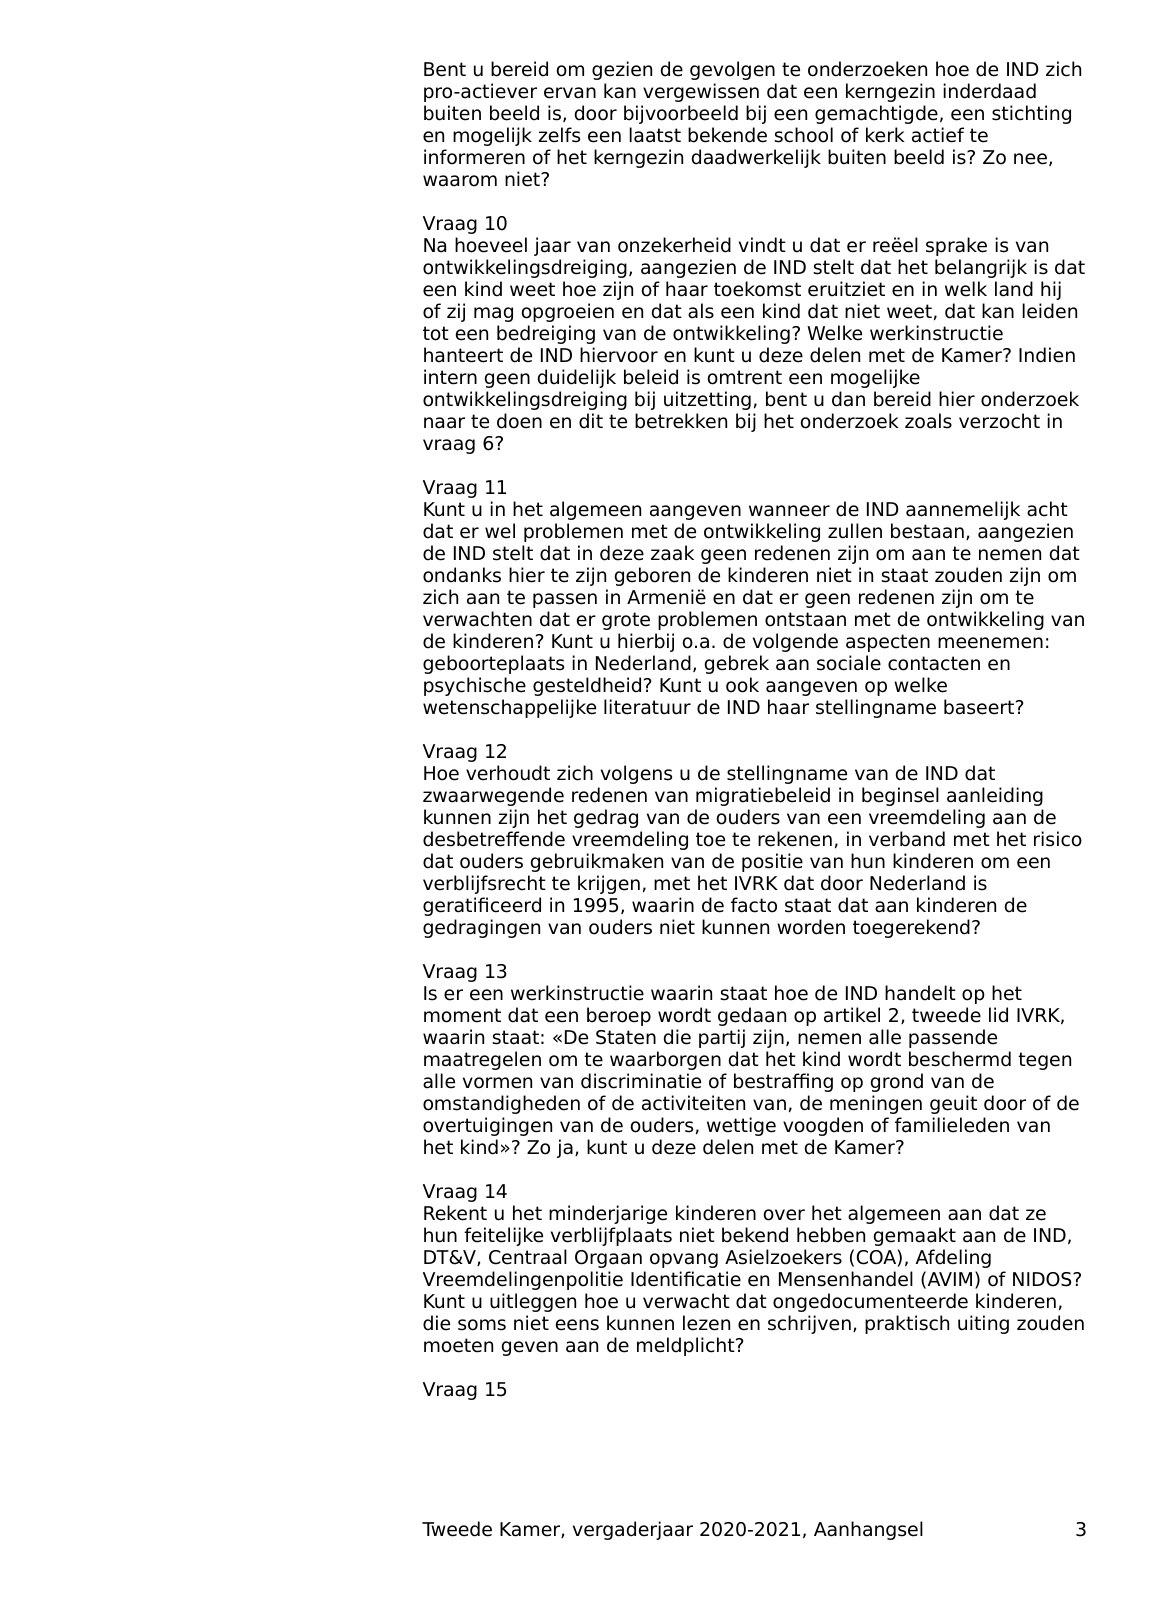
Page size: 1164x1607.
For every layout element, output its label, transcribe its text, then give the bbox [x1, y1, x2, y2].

text Vraag 14 [422, 1181, 1087, 1203]
text Vraag 11 [422, 477, 1087, 499]
text Na hoeveel jaar van onzekerheid vindt u dat er reëel sprake is van ontwikkelingsdreiging, aangezien de IND stelt dat het belangrijk is dat een kind weet hoe zijn of haar toekomst eruitziet en in welk land hij of zij mag opgroeien en dat als een kind dat niet weet, dat kan leiden tot een bedreiging van de ontwikkeling? Welke werkinstructie hanteert de IND hiervoor en kunt u deze delen met de Kamer? Indien intern geen duidelijk beleid is omtrent een mogelijke ontwikkelingsdreiging bij uitzetting, bent u dan bereid hier onderzoek naar te doen en dit te betrekken bij het onderzoek zoals verzocht in vraag 6? [422, 235, 1087, 455]
text Is er een werkinstructie waarin staat hoe de IND handelt op het moment dat een beroep wordt gedaan op artikel 2, tweede lid IVRK, waarin staat: «De Staten die partij zijn, nemen alle passende maatregelen om te waarborgen dat het kind wordt beschermd tegen alle vormen van discriminatie of bestraffing op grond van de omstandigheden of de activiteiten van, de meningen geuit door of de overtuigingen van de ouders, wettige voogden of familieleden van het kind»? Zo ja, kunt u deze delen met de Kamer? [422, 983, 1087, 1159]
text Vraag 15 [422, 1379, 1087, 1401]
text Rekent u het minderjarige kinderen over het algemeen aan dat ze hun feitelijke verblijfplaats niet bekend hebben gemaakt aan de IND, DT&V, Centraal Orgaan opvang Asielzoekers (COA), Afdeling Vreemdelingenpolitie Identificatie en Mensenhandel (AVIM) of NIDOS? Kunt u uitleggen hoe u verwacht dat ongedocumenteerde kinderen, die soms niet eens kunnen lezen en schrijven, praktisch uiting zouden moeten geven aan de meldplicht? [422, 1203, 1087, 1357]
text Kunt u in het algemeen aangeven wanneer de IND aannemelijk acht dat er wel problemen met de ontwikkeling zullen bestaan, aangezien de IND stelt dat in deze zaak geen redenen zijn om aan te nemen dat ondanks hier te zijn geboren de kinderen niet in staat zouden zijn om zich aan te passen in Armenië en dat er geen redenen zijn om te verwachten dat er grote problemen ontstaan met de ontwikkeling van de kinderen? Kunt u hierbij o.a. de volgende aspecten meenemen: geboorteplaats in Nederland, gebrek aan sociale contacten en psychische gesteldheid? Kunt u ook aangeven op welke wetenschappelijke literatuur de IND haar stellingname baseert? [422, 499, 1087, 719]
text Bent u bereid om gezien de gevolgen te onderzoeken hoe de IND zich pro-actiever ervan kan vergewissen dat een kerngezin inderdaad buiten beeld is, door bijvoorbeeld bij een gemachtigde, een stichting en mogelijk zelfs een laatst bekende school of kerk actief te informeren of het kerngezin daadwerkelijk buiten beeld is? Zo nee, waarom niet? [422, 59, 1087, 191]
text Vraag 13 [422, 961, 1087, 983]
text Vraag 10 [422, 213, 1087, 235]
text Vraag 12 [422, 741, 1087, 763]
text Hoe verhoudt zich volgens u de stellingname van de IND dat zwaarwegende redenen van migratiebeleid in beginsel aanleiding kunnen zijn het gedrag van de ouders van een vreemdeling aan de desbetreffende vreemdeling toe te rekenen, in verband met het risico dat ouders gebruikmaken van de positie van hun kinderen om een verblijfsrecht te krijgen, met het IVRK dat door Nederland is geratificeerd in 1995, waarin de facto staat dat aan kinderen de gedragingen van ouders niet kunnen worden toegerekend? [422, 763, 1087, 939]
